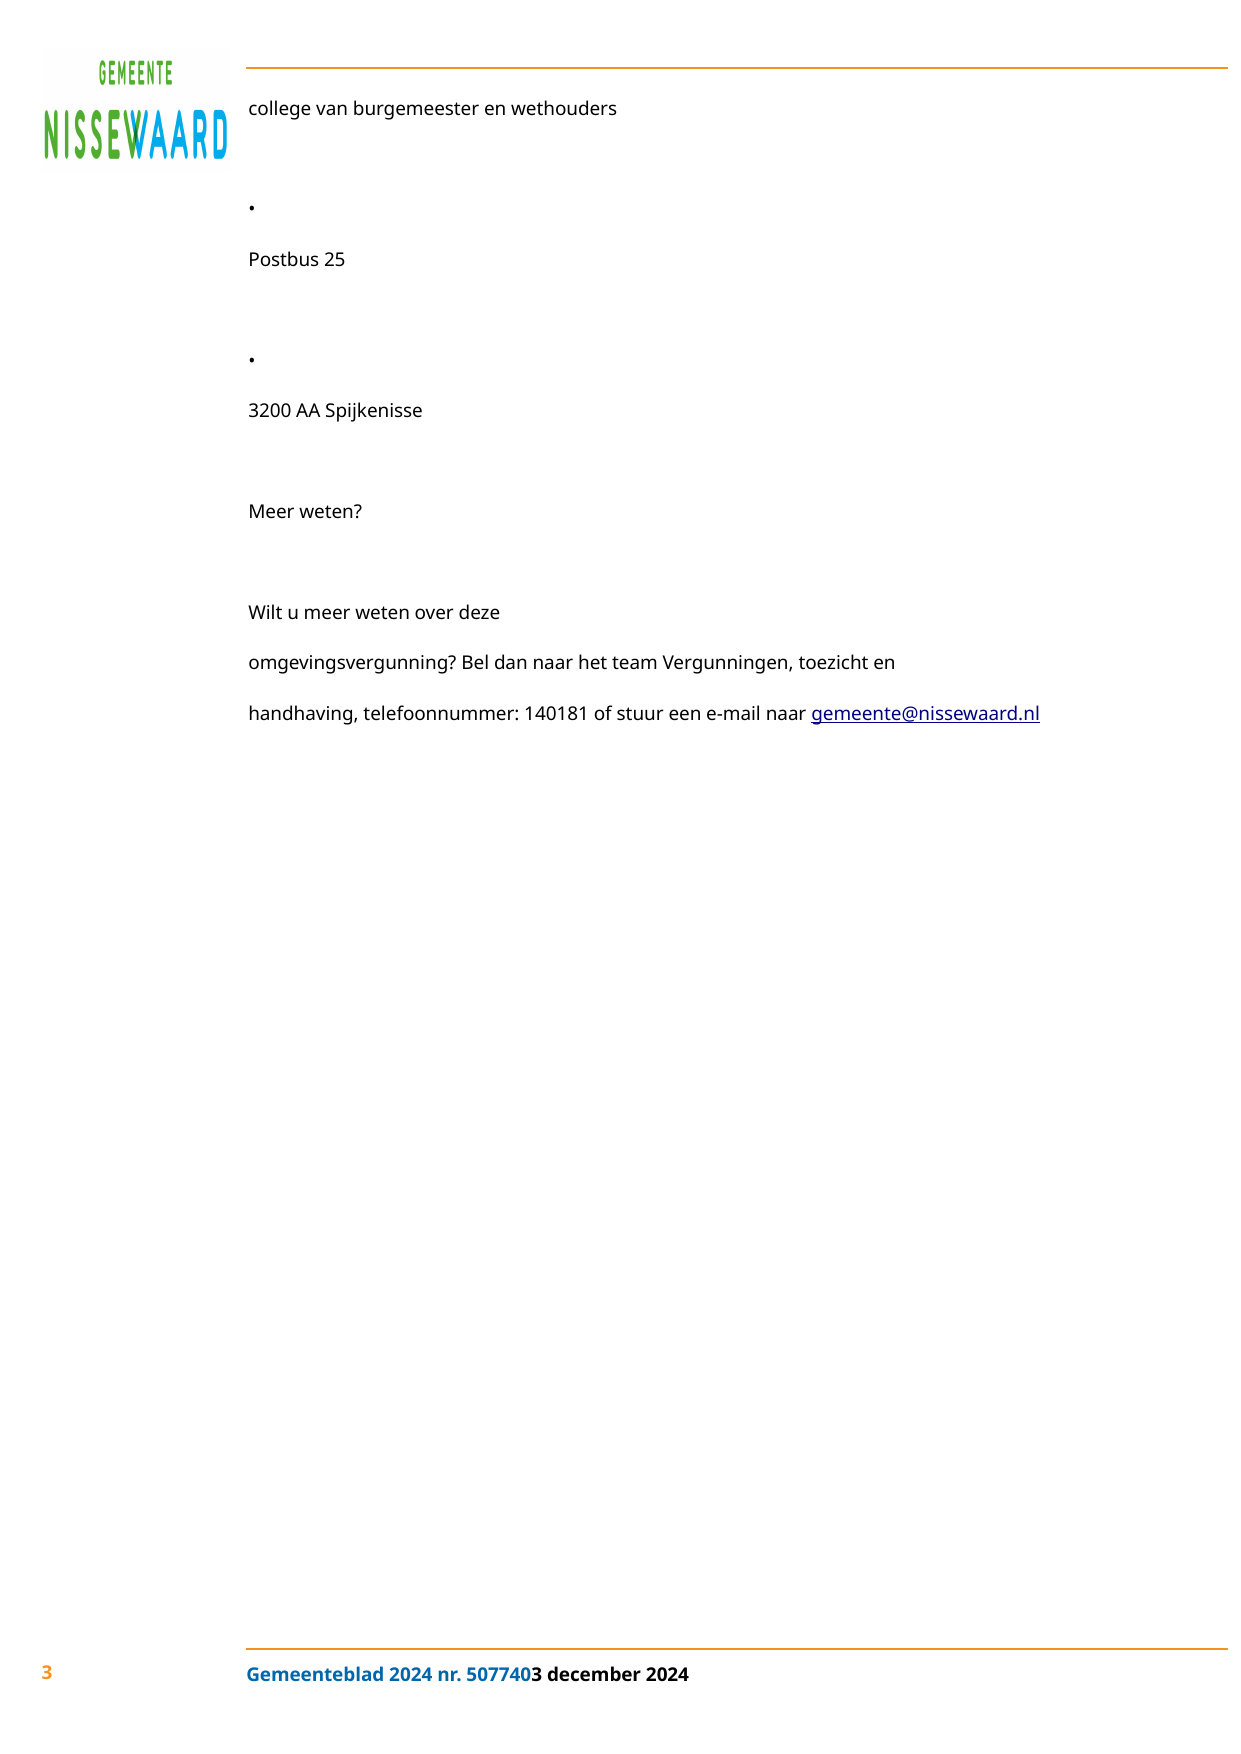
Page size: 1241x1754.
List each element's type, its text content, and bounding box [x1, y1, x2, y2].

text Meer weten? [248, 498, 1152, 524]
text college van burgemeester en wethouders [248, 95, 1152, 121]
text 3200 AA Spijkenisse [248, 397, 1152, 423]
text handhaving, telefoonnummer: 140181 of stuur een e-mail naar gemeente@nissewaard.nl [248, 700, 1152, 726]
text Wilt u meer weten over deze [248, 599, 1152, 625]
text • [248, 196, 1152, 221]
picture [41, 47, 231, 172]
text Postbus 25 [248, 246, 1152, 272]
text • [248, 347, 1152, 373]
text omgevingsvergunning? Bel dan naar het team Vergunningen, toezicht en [248, 649, 1152, 675]
